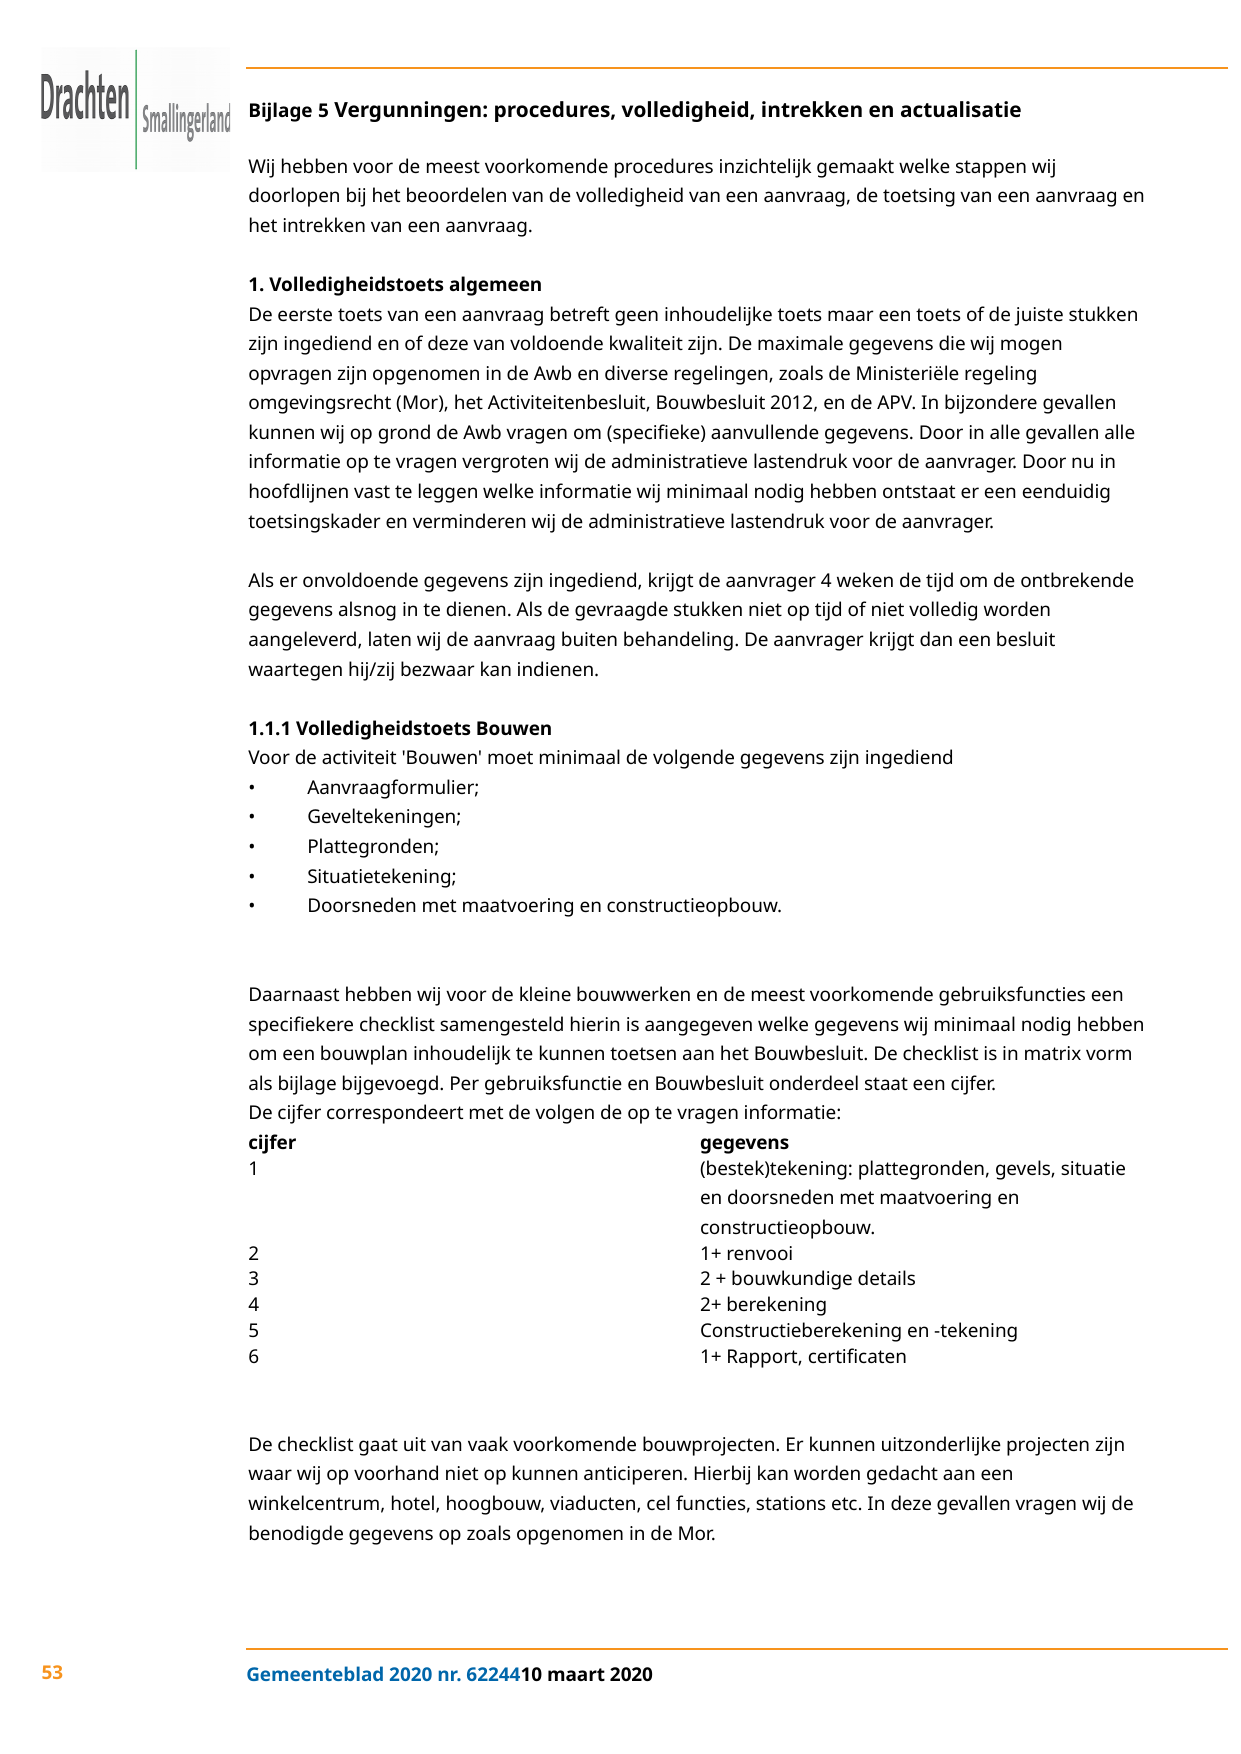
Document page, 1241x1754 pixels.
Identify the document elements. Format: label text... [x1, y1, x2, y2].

table_header cijfer [248, 1129, 700, 1155]
list Aanvraagformulier; [248, 774, 1152, 800]
table_cell 1 [248, 1155, 700, 1240]
text De cijfer correspondeert met de volgen de op te vragen informatie: [248, 1099, 1152, 1125]
list Doorsneden met maatvoering en constructieopbouw. [248, 892, 1152, 918]
table_cell (bestek)tekening: plattegronden, gevels, situatie en doorsneden met maatvoering en constructieopbouw. [700, 1155, 1152, 1240]
list Plattegronden; [248, 833, 1152, 859]
table_cell 4 [248, 1291, 700, 1317]
table_cell 1+ renvooi [700, 1240, 1152, 1266]
list Situatietekening; [248, 863, 1152, 889]
list Geveltekeningen; [248, 804, 1152, 829]
table_cell 2 + bouwkundige details [700, 1266, 1152, 1291]
table_cell 3 [248, 1266, 700, 1291]
table_cell 5 [248, 1317, 700, 1343]
text Daarnaast hebben wij voor de kleine bouwwerken en de meest voorkomende gebruiksfuncties een specifiekere checklist samengesteld hierin is aangegeven welke gegevens wij minimaal nodig hebben om een bouwplan inhoudelijk te kunnen toetsen aan het Bouwbesluit. De checklist is in matrix vorm als bijlage bijgevoegd. Per gebruiksfunctie en Bouwbesluit onderdeel staat een cijfer. [248, 981, 1152, 1096]
text Wij hebben voor de meest voorkomende procedures inzichtelijk gemaakt welke stappen wij doorlopen bij het beoordelen van de volledigheid van een aanvraag, de toetsing van een aanvraag en het intrekken van een aanvraag. [248, 153, 1152, 238]
text 1. Volledigheidstoets algemeen [248, 271, 1152, 297]
table_cell 6 [248, 1343, 700, 1368]
table_header gegevens [700, 1129, 1152, 1155]
text Bijlage 5 Vergunningen: procedures, volledigheid, intrekken en actualisatie [248, 95, 1152, 123]
text Als er onvoldoende gegevens zijn ingediend, krijgt de aanvrager 4 weken de tijd om de ontbrekende gegevens alsnog in te dienen. Als de gevraagde stukken niet op tijd of niet volledig worden aangeleverd, laten wij de aanvraag buiten behandeling. De aanvrager krijgt dan een besluit waartegen hij/zij bezwaar kan indienen. [248, 567, 1152, 682]
picture [41, 47, 231, 172]
table_cell 2 [248, 1240, 700, 1266]
text 1.1.1 Volledigheidstoets Bouwen [248, 715, 1152, 741]
text De eerste toets van een aanvraag betreft geen inhoudelijke toets maar een toets of de juiste stukken zijn ingediend en of deze van voldoende kwaliteit zijn. De maximale gegevens die wij mogen opvragen zijn opgenomen in de Awb en diverse regelingen, zoals de Ministeriële regeling omgevingsrecht (Mor), het Activiteitenbesluit, Bouwbesluit 2012, en de APV. In bijzondere gevallen kunnen wij op grond de Awb vragen om (specifieke) aanvullende gegevens. Door in alle gevallen alle informatie op te vragen vergroten wij de administratieve lastendruk voor de aanvrager. Door nu in hoofdlijnen vast te leggen welke informatie wij minimaal nodig hebben ontstaat er een eenduidig toetsingskader en verminderen wij de administratieve lastendruk voor de aanvrager. [248, 301, 1152, 534]
text De checklist gaat uit van vaak voorkomende bouwprojecten. Er kunnen uitzonderlijke projecten zijn waar wij op voorhand niet op kunnen anticiperen. Hierbij kan worden gedacht aan een winkelcentrum, hotel, hoogbouw, viaducten, cel functies, stations etc. In deze gevallen vragen wij de benodigde gegevens op zoals opgenomen in de Mor. [248, 1431, 1152, 1545]
table_cell Constructieberekening en -tekening [700, 1317, 1152, 1343]
table_cell 1+ Rapport, certificaten [700, 1343, 1152, 1368]
text Voor de activiteit 'Bouwen' moet minimaal de volgende gegevens zijn ingediend [248, 744, 1152, 770]
table_cell 2+ berekening [700, 1291, 1152, 1317]
